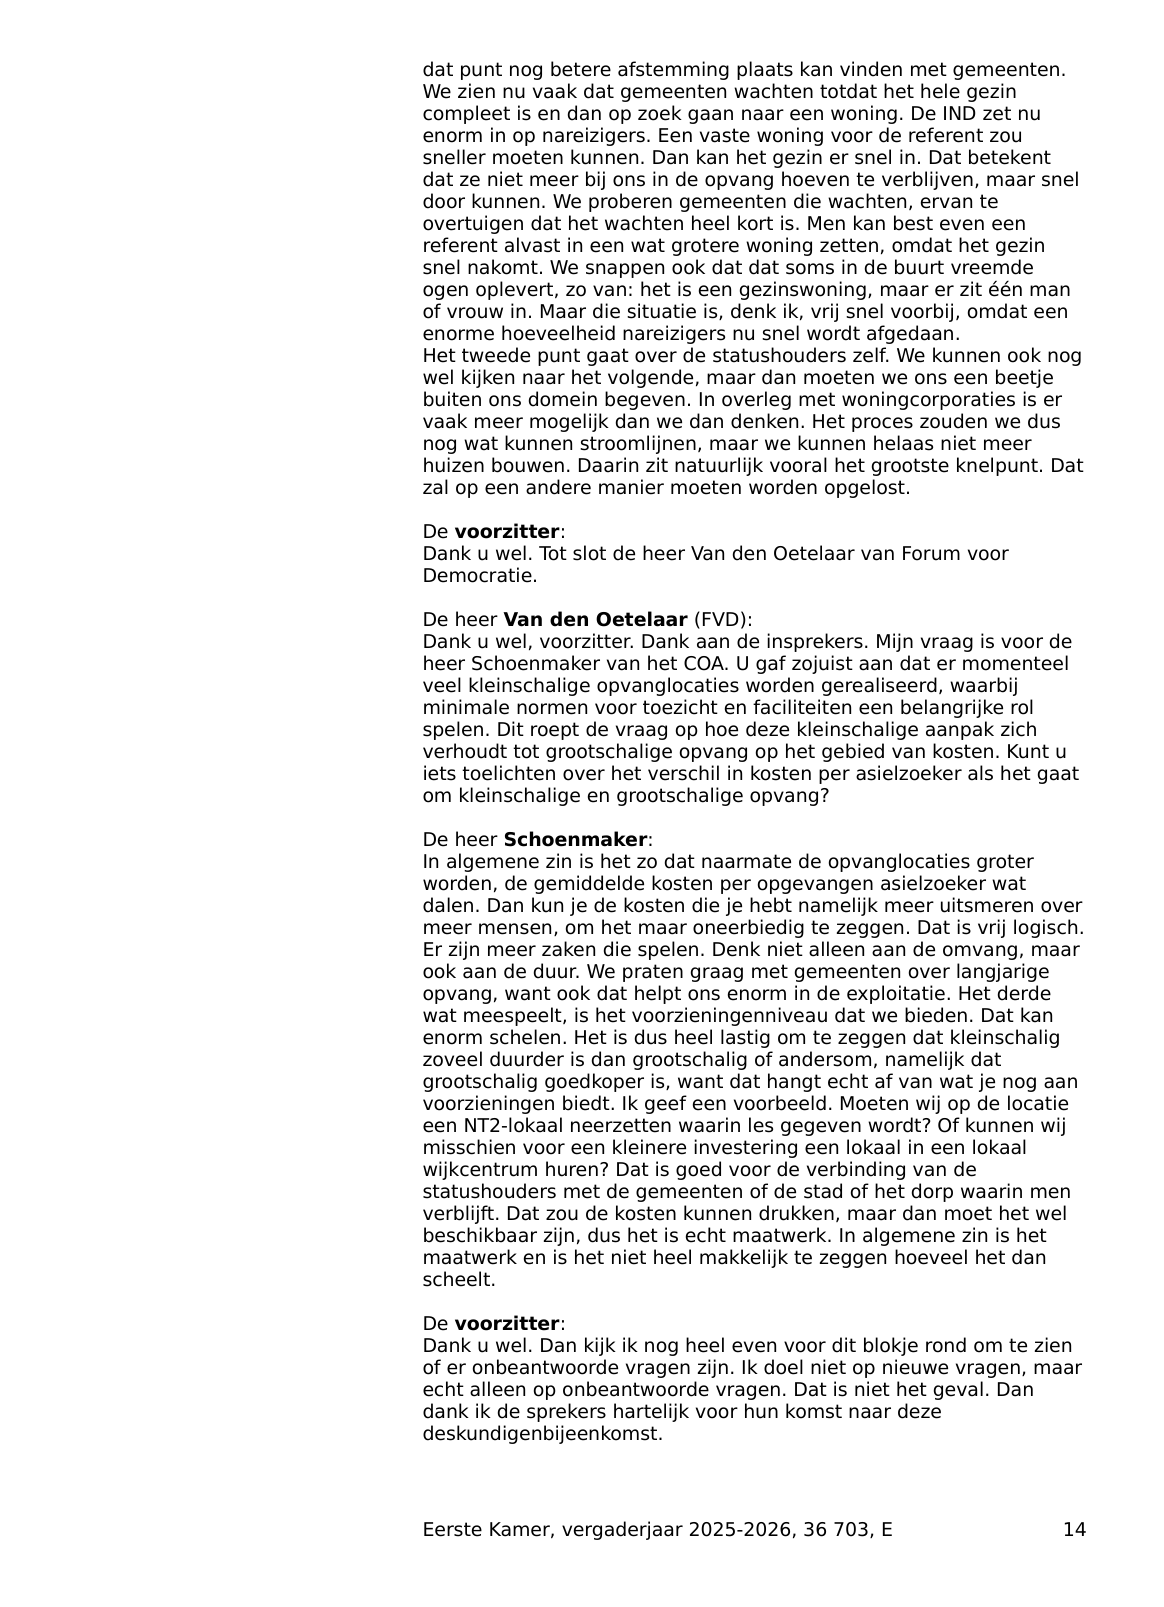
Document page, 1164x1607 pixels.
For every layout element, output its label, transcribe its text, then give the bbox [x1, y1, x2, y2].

text De voorzitter: [422, 521, 1087, 543]
text Dank u wel. Tot slot de heer Van den Oetelaar van Forum voor Democratie. [422, 543, 1087, 587]
text In algemene zin is het zo dat naarmate de opvanglocaties groter worden, de gemiddelde kosten per opgevangen asielzoeker wat dalen. Dan kun je de kosten die je hebt namelijk meer uitsmeren over meer mensen, om het maar oneerbiedig te zeggen. Dat is vrij logisch. Er zijn meer zaken die spelen. Denk niet alleen aan de omvang, maar ook aan de duur. We praten graag met gemeenten over langjarige opvang, want ook dat helpt ons enorm in de exploitatie. Het derde wat meespeelt, is het voorzieningenniveau dat we bieden. Dat kan enorm schelen. Het is dus heel lastig om te zeggen dat kleinschalig zoveel duurder is dan grootschalig of andersom, namelijk dat grootschalig goedkoper is, want dat hangt echt af van wat je nog aan voorzieningen biedt. Ik geef een voorbeeld. Moeten wij op de locatie een NT2-lokaal neerzetten waarin les gegeven wordt? Of kunnen wij misschien voor een kleinere investering een lokaal in een lokaal wijkcentrum huren? Dat is goed voor de verbinding van de statushouders met de gemeenten of de stad of het dorp waarin men verblijft. Dat zou de kosten kunnen drukken, maar dan moet het wel beschikbaar zijn, dus het is echt maatwerk. In algemene zin is het maatwerk en is het niet heel makkelijk te zeggen hoeveel het dan scheelt. [422, 851, 1087, 1291]
text dat punt nog betere afstemming plaats kan vinden met gemeenten. We zien nu vaak dat gemeenten wachten totdat het hele gezin compleet is en dan op zoek gaan naar een woning. De IND zet nu enorm in op nareizigers. Een vaste woning voor de referent zou sneller moeten kunnen. Dan kan het gezin er snel in. Dat betekent dat ze niet meer bij ons in de opvang hoeven te verblijven, maar snel door kunnen. We proberen gemeenten die wachten, ervan te overtuigen dat het wachten heel kort is. Men kan best even een referent alvast in een wat grotere woning zetten, omdat het gezin snel nakomt. We snappen ook dat dat soms in de buurt vreemde ogen oplevert, zo van: het is een gezinswoning, maar er zit één man of vrouw in. Maar die situatie is, denk ik, vrij snel voorbij, omdat een enorme hoeveelheid nareizigers nu snel wordt afgedaan. [422, 59, 1087, 345]
text De voorzitter: [422, 1313, 1087, 1335]
text Dank u wel. Dan kijk ik nog heel even voor dit blokje rond om te zien of er onbeantwoorde vragen zijn. Ik doel niet op nieuwe vragen, maar echt alleen op onbeantwoorde vragen. Dat is niet het geval. Dan dank ik de sprekers hartelijk voor hun komst naar deze deskundigenbijeenkomst. [422, 1335, 1087, 1444]
text De heer Van den Oetelaar (FVD): [422, 609, 1087, 631]
text De heer Schoenmaker: [422, 829, 1087, 851]
text Het tweede punt gaat over de statushouders zelf. We kunnen ook nog wel kijken naar het volgende, maar dan moeten we ons een beetje buiten ons domein begeven. In overleg met woningcorporaties is er vaak meer mogelijk dan we dan denken. Het proces zouden we dus nog wat kunnen stroomlijnen, maar we kunnen helaas niet meer huizen bouwen. Daarin zit natuurlijk vooral het grootste knelpunt. Dat zal op een andere manier moeten worden opgelost. [422, 345, 1087, 499]
text Dank u wel, voorzitter. Dank aan de insprekers. Mijn vraag is voor de heer Schoenmaker van het COA. U gaf zojuist aan dat er momenteel veel kleinschalige opvanglocaties worden gerealiseerd, waarbij minimale normen voor toezicht en faciliteiten een belangrijke rol spelen. Dit roept de vraag op hoe deze kleinschalige aanpak zich verhoudt tot grootschalige opvang op het gebied van kosten. Kunt u iets toelichten over het verschil in kosten per asielzoeker als het gaat om kleinschalige en grootschalige opvang? [422, 631, 1087, 807]
